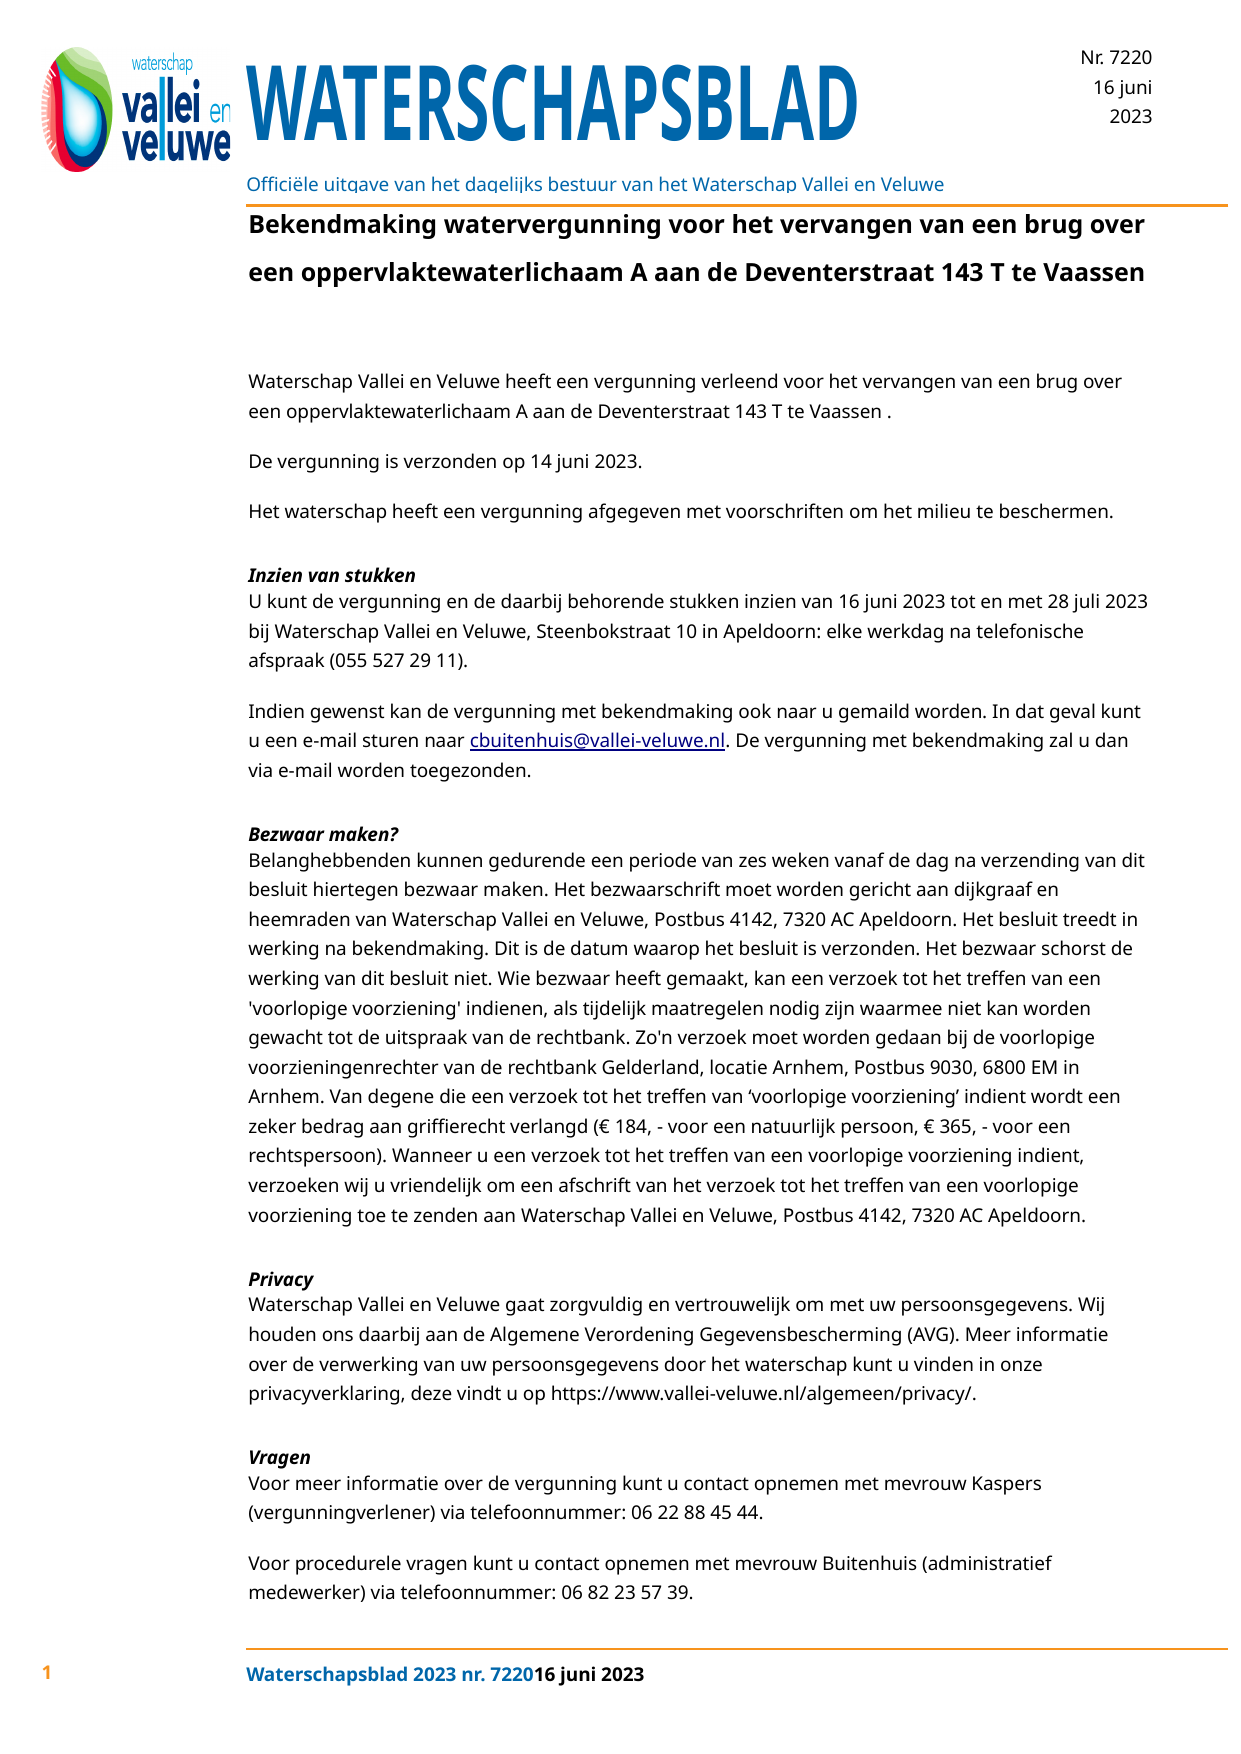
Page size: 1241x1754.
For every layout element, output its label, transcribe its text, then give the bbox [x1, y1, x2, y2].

text Het waterschap heeft een vergunning afgegeven met voorschriften om het milieu te beschermen. [248, 499, 1152, 524]
text Privacy [248, 1266, 1152, 1292]
text Bezwaar maken? [248, 821, 1152, 847]
text De vergunning is verzonden op 14 juni 2023. [248, 448, 1152, 474]
text Vragen [248, 1444, 1152, 1470]
text Waterschap Vallei en Veluwe gaat zorgvuldig en vertrouwelijk om met uw persoonsgegevens. Wij houden ons daarbij aan de Algemene Verordening Gegevensbescherming (AVG). Meer informatie over de verwerking van uw persoonsgegevens door het waterschap kunt u vinden in onze privacyverklaring, deze vindt u op https://www.vallei-veluwe.nl/algemeen/privacy/. [248, 1292, 1152, 1406]
text Voor procedurele vragen kunt u contact opnemen met mevrouw Buitenhuis (administratief medewerker) via telefoonnummer: 06 82 23 57 39. [248, 1550, 1152, 1605]
text Voor meer informatie over de vergunning kunt u contact opnemen met mevrouw Kaspers (vergunningverlener) via telefoonnummer: 06 22 88 45 44. [248, 1470, 1152, 1525]
text Bekendmaking watervergunning voor het vervangen van een brug over een oppervlaktewaterlichaam A aan de Deventerstraat 143 T te Vaassen [248, 207, 1152, 288]
picture [41, 47, 231, 172]
text Inzien van stukken [248, 563, 1152, 588]
text Indien gewenst kan de vergunning met bekendmaking ook naar u gemaild worden. In dat geval kunt u een e-mail sturen naar cbuitenhuis@vallei-veluwe.nl. De vergunning met bekendmaking zal u dan via e-mail worden toegezonden. [248, 698, 1152, 783]
text Belanghebbenden kunnen gedurende een periode van zes weken vanaf de dag na verzending van dit besluit hiertegen bezwaar maken. Het bezwaarschrift moet worden gericht aan dijkgraaf en heemraden van Waterschap Vallei en Veluwe, Postbus 4142, 7320 AC Apeldoorn. Het besluit treedt in werking na bekendmaking. Dit is de datum waarop het besluit is verzonden. Het bezwaar schorst de werking van dit besluit niet. Wie bezwaar heeft gemaakt, kan een verzoek tot het treffen van een 'voorlopige voorziening' indienen, als tijdelijk maatregelen nodig zijn waarmee niet kan worden gewacht tot de uitspraak van de rechtbank. Zo'n verzoek moet worden gedaan bij de voorlopige voorzieningenrechter van de rechtbank Gelderland, locatie Arnhem, Postbus 9030, 6800 EM in Arnhem. Van degene die een verzoek tot het treffen van ‘voorlopige voorziening’ indient wordt een zeker bedrag aan griffierecht verlangd (€ 184, - voor een natuurlijk persoon, € 365, - voor een rechtspersoon). Wanneer u een verzoek tot het treffen van een voorlopige voorziening indient, verzoeken wij u vriendelijk om een afschrift van het verzoek tot het treffen van een voorlopige voorziening toe te zenden aan Waterschap Vallei en Veluwe, Postbus 4142, 7320 AC Apeldoorn. [248, 847, 1152, 1228]
text Waterschap Vallei en Veluwe heeft een vergunning verleend voor het vervangen van een brug over een oppervlaktewaterlichaam A aan de Deventerstraat 143 T te Vaassen . [248, 368, 1152, 424]
text U kunt de vergunning en de daarbij behorende stukken inzien van 16 juni 2023 tot en met 28 juli 2023 bij Waterschap Vallei en Veluwe, Steenbokstraat 10 in Apeldoorn: elke werkdag na telefonische afspraak (055 527 29 11). [248, 588, 1152, 673]
